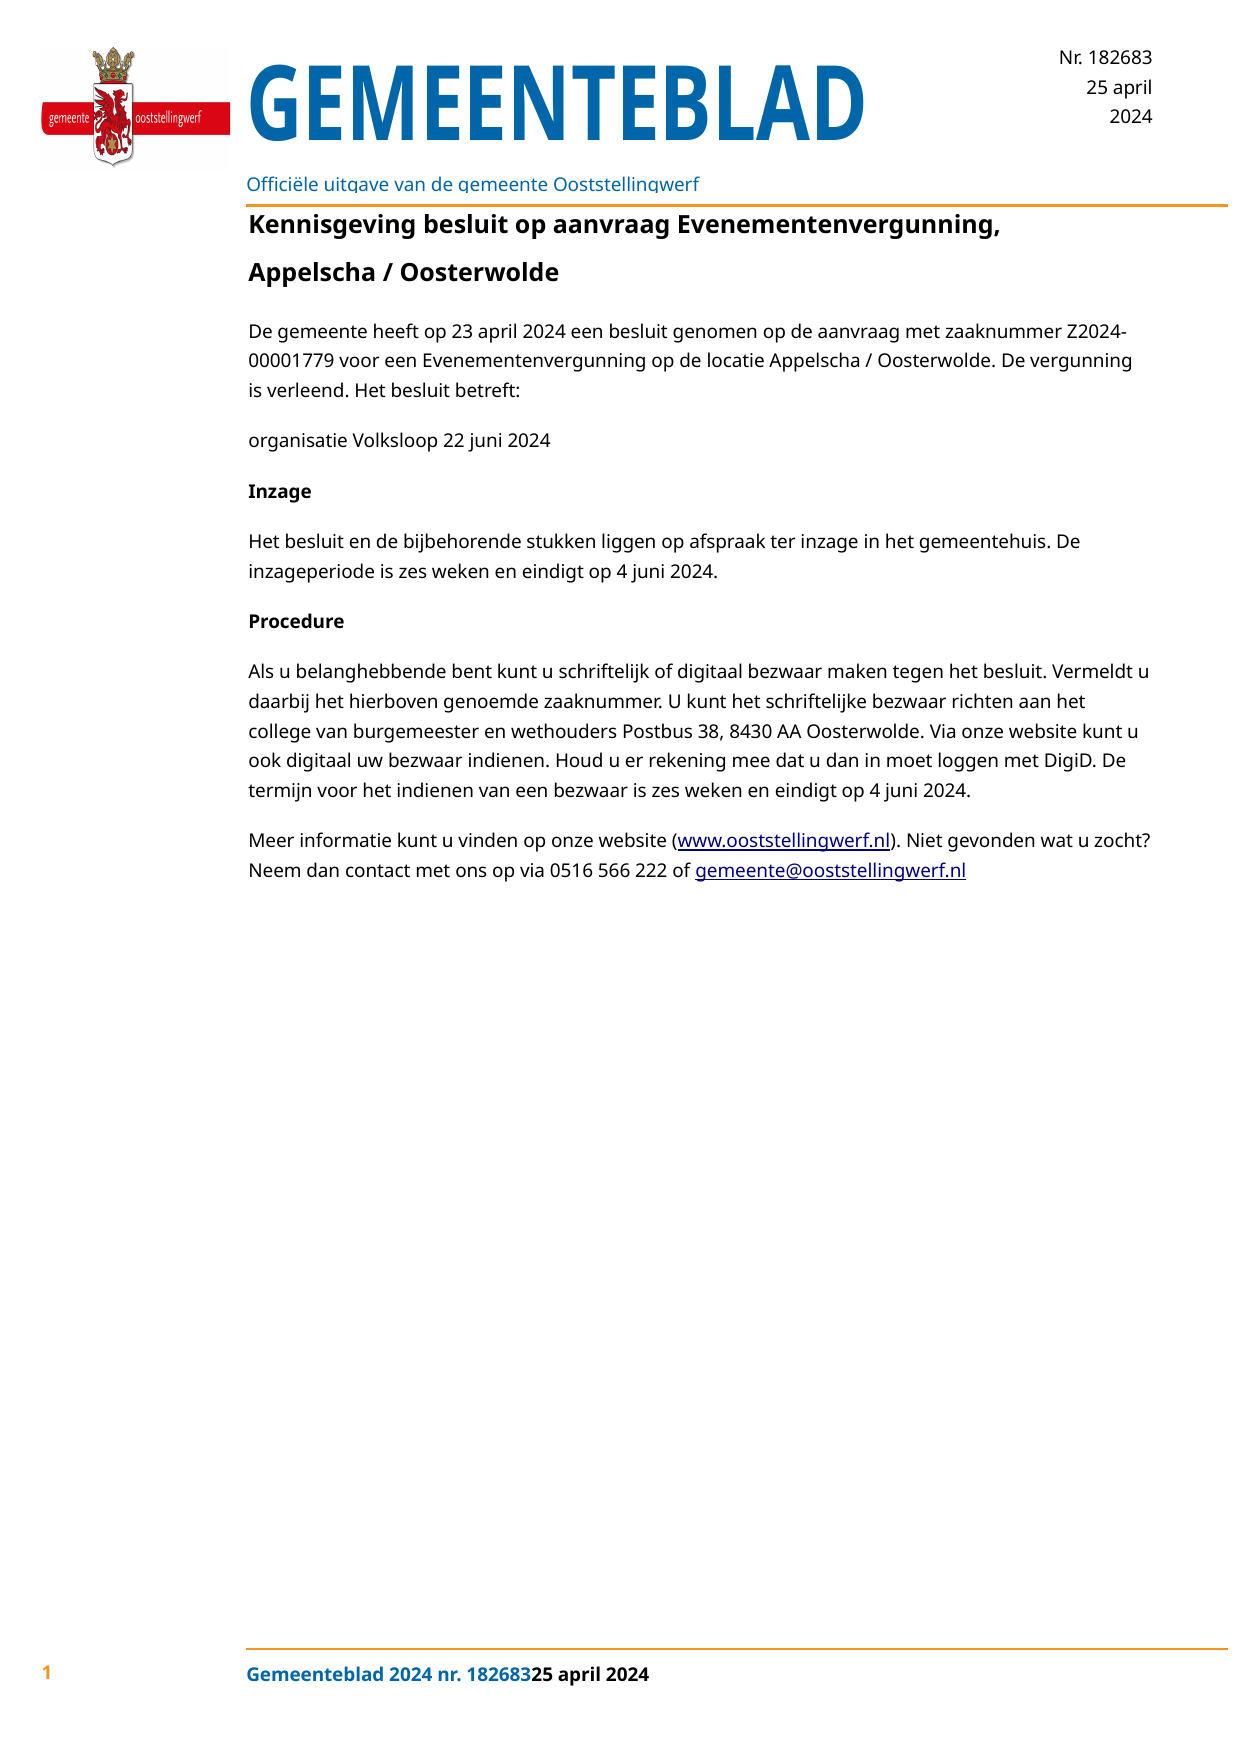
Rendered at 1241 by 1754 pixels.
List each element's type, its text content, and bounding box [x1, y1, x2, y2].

text Als u belanghebbende bent kunt u schriftelijk of digitaal bezwaar maken tegen het besluit. Vermeldt u daarbij het hierboven genoemde zaaknummer. U kunt het schriftelijke bezwaar richten aan het college van burgemeester en wethouders Postbus 38, 8430 AA Oosterwolde. Via onze website kunt u ook digitaal uw bezwaar indienen. Houd u er rekening mee dat u dan in moet loggen met DigiD. De termijn voor het indienen van een bezwaar is zes weken en eindigt op 4 juni 2024. [248, 659, 1152, 803]
picture [41, 47, 231, 172]
text Meer informatie kunt u vinden op onze website (www.ooststellingwerf.nl). Niet gevonden wat u zocht? Neem dan contact met ons op via 0516 566 222 of gemeente@ooststellingwerf.nl [248, 827, 1152, 883]
text Het besluit en de bijbehorende stukken liggen op afspraak ter inzage in het gemeentehuis. De inzageperiode is zes weken en eindigt op 4 juni 2024. [248, 528, 1152, 584]
text Procedure [248, 608, 1152, 634]
text De gemeente heeft op 23 april 2024 een besluit genomen op de aanvraag met zaaknummer Z2024-00001779 voor een Evenementenvergunning op de locatie Appelscha / Oosterwolde. De vergunning is verleend. Het besluit betreft: [248, 318, 1152, 403]
text Kennisgeving besluit op aanvraag Evenementenvergunning, Appelscha / Oosterwolde [248, 207, 1152, 288]
text Inzage [248, 478, 1152, 504]
text organisatie Volksloop 22 juni 2024 [248, 427, 1152, 453]
